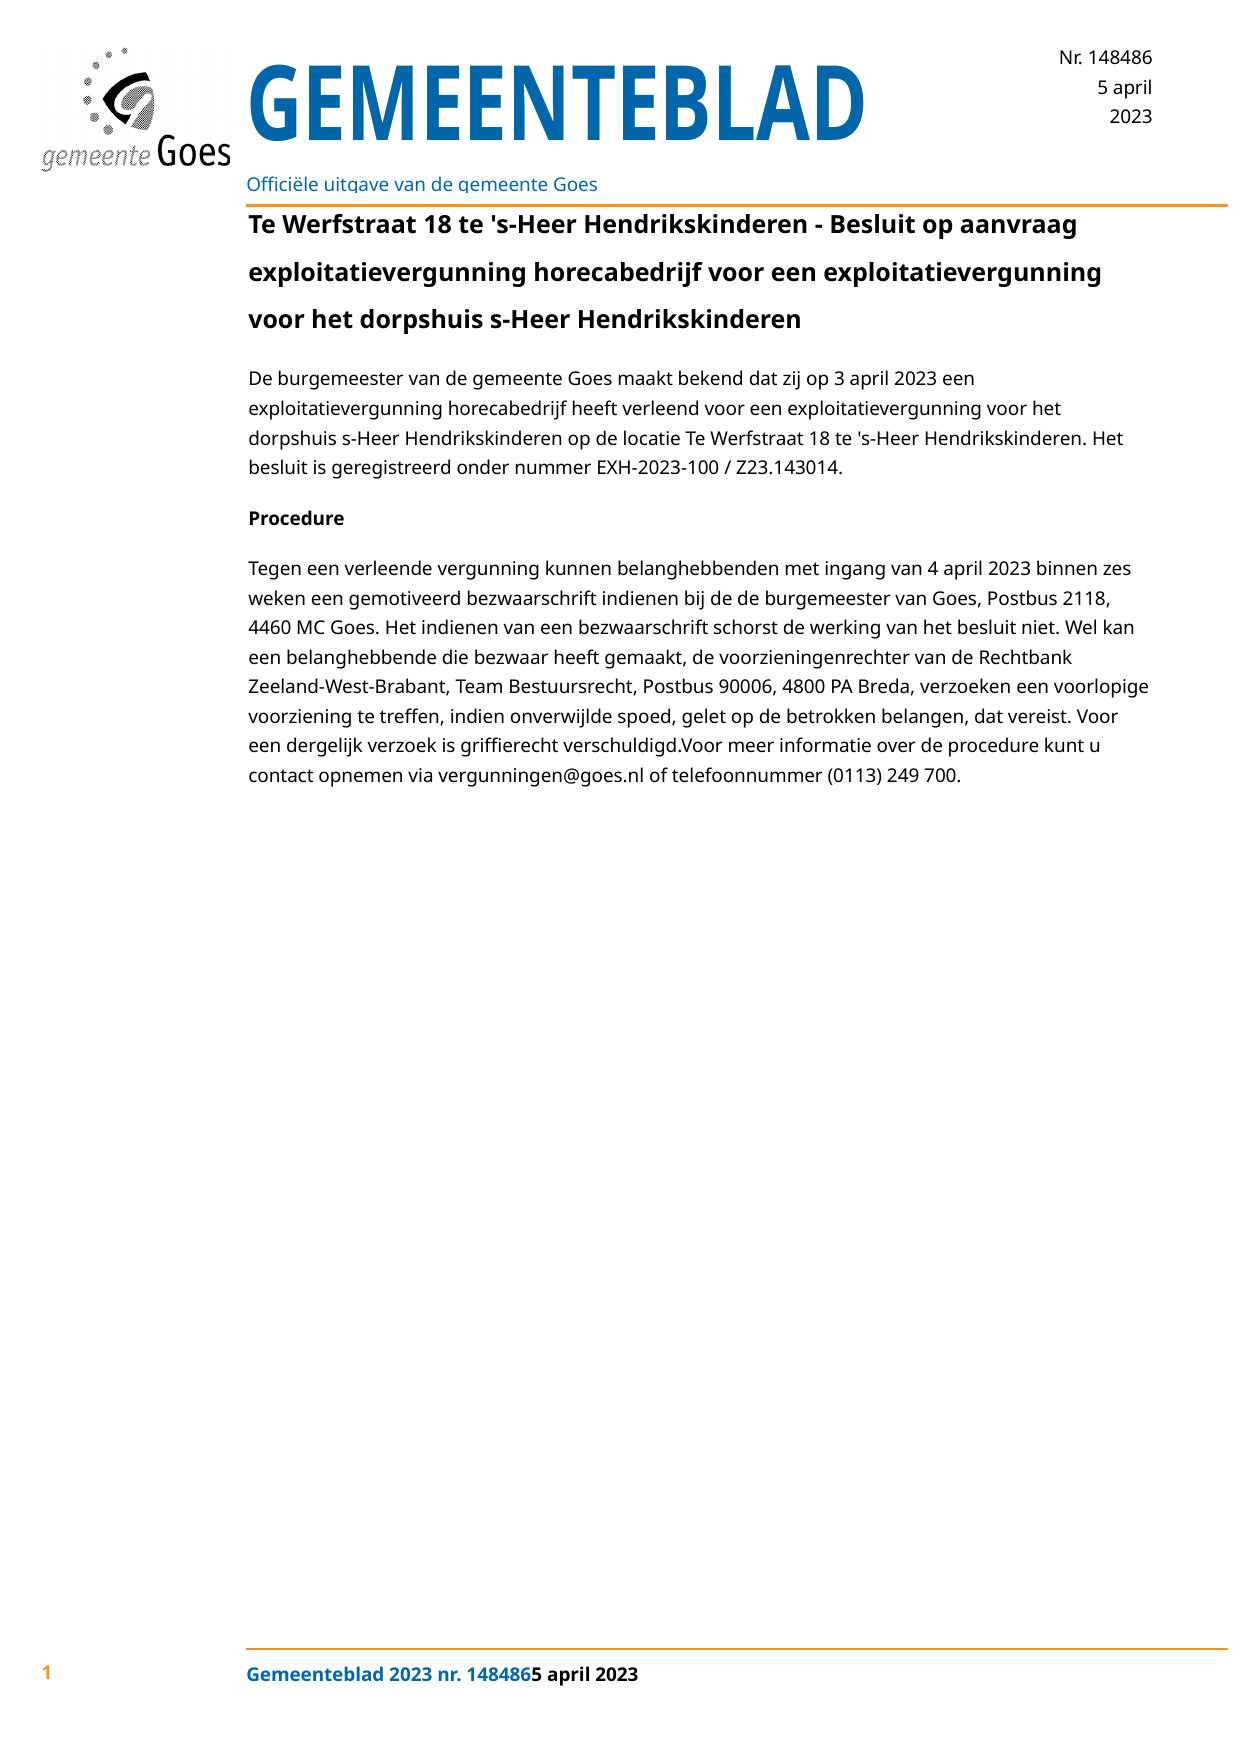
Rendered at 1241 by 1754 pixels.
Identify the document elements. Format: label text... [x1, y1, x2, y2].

text De burgemeester van de gemeente Goes maakt bekend dat zij op 3 april 2023 een exploitatievergunning horecabedrijf heeft verleend voor een exploitatievergunning voor het dorpshuis s-Heer Hendrikskinderen op de locatie Te Werfstraat 18 te 's-Heer Hendrikskinderen. Het besluit is geregistreerd onder nummer EXH-2023-100 / Z23.143014. [248, 366, 1152, 480]
text Tegen een verleende vergunning kunnen belanghebbenden met ingang van 4 april 2023 binnen zes weken een gemotiveerd bezwaarschrift indienen bij de de burgemeester van Goes, Postbus 2118, 4460 MC Goes. Het indienen van een bezwaarschrift schorst de werking van het besluit niet. Wel kan een belanghebbende die bezwaar heeft gemaakt, de voorzieningenrechter van de Rechtbank Zeeland-West-Brabant, Team Bestuursrecht, Postbus 90006, 4800 PA Breda, verzoeken een voorlopige voorziening te treffen, indien onverwijlde spoed, gelet op de betrokken belangen, dat vereist. Voor een dergelijk verzoek is griffierecht verschuldigd.Voor meer informatie over de procedure kunt u contact opnemen via vergunningen@goes.nl of telefoonnummer (0113) 249 700. [248, 555, 1152, 788]
text Te Werfstraat 18 te 's-Heer Hendrikskinderen - Besluit op aanvraag exploitatievergunning horecabedrijf voor een exploitatievergunning voor het dorpshuis s-Heer Hendrikskinderen [248, 207, 1152, 336]
text Procedure [248, 505, 1152, 530]
picture [41, 47, 231, 172]
